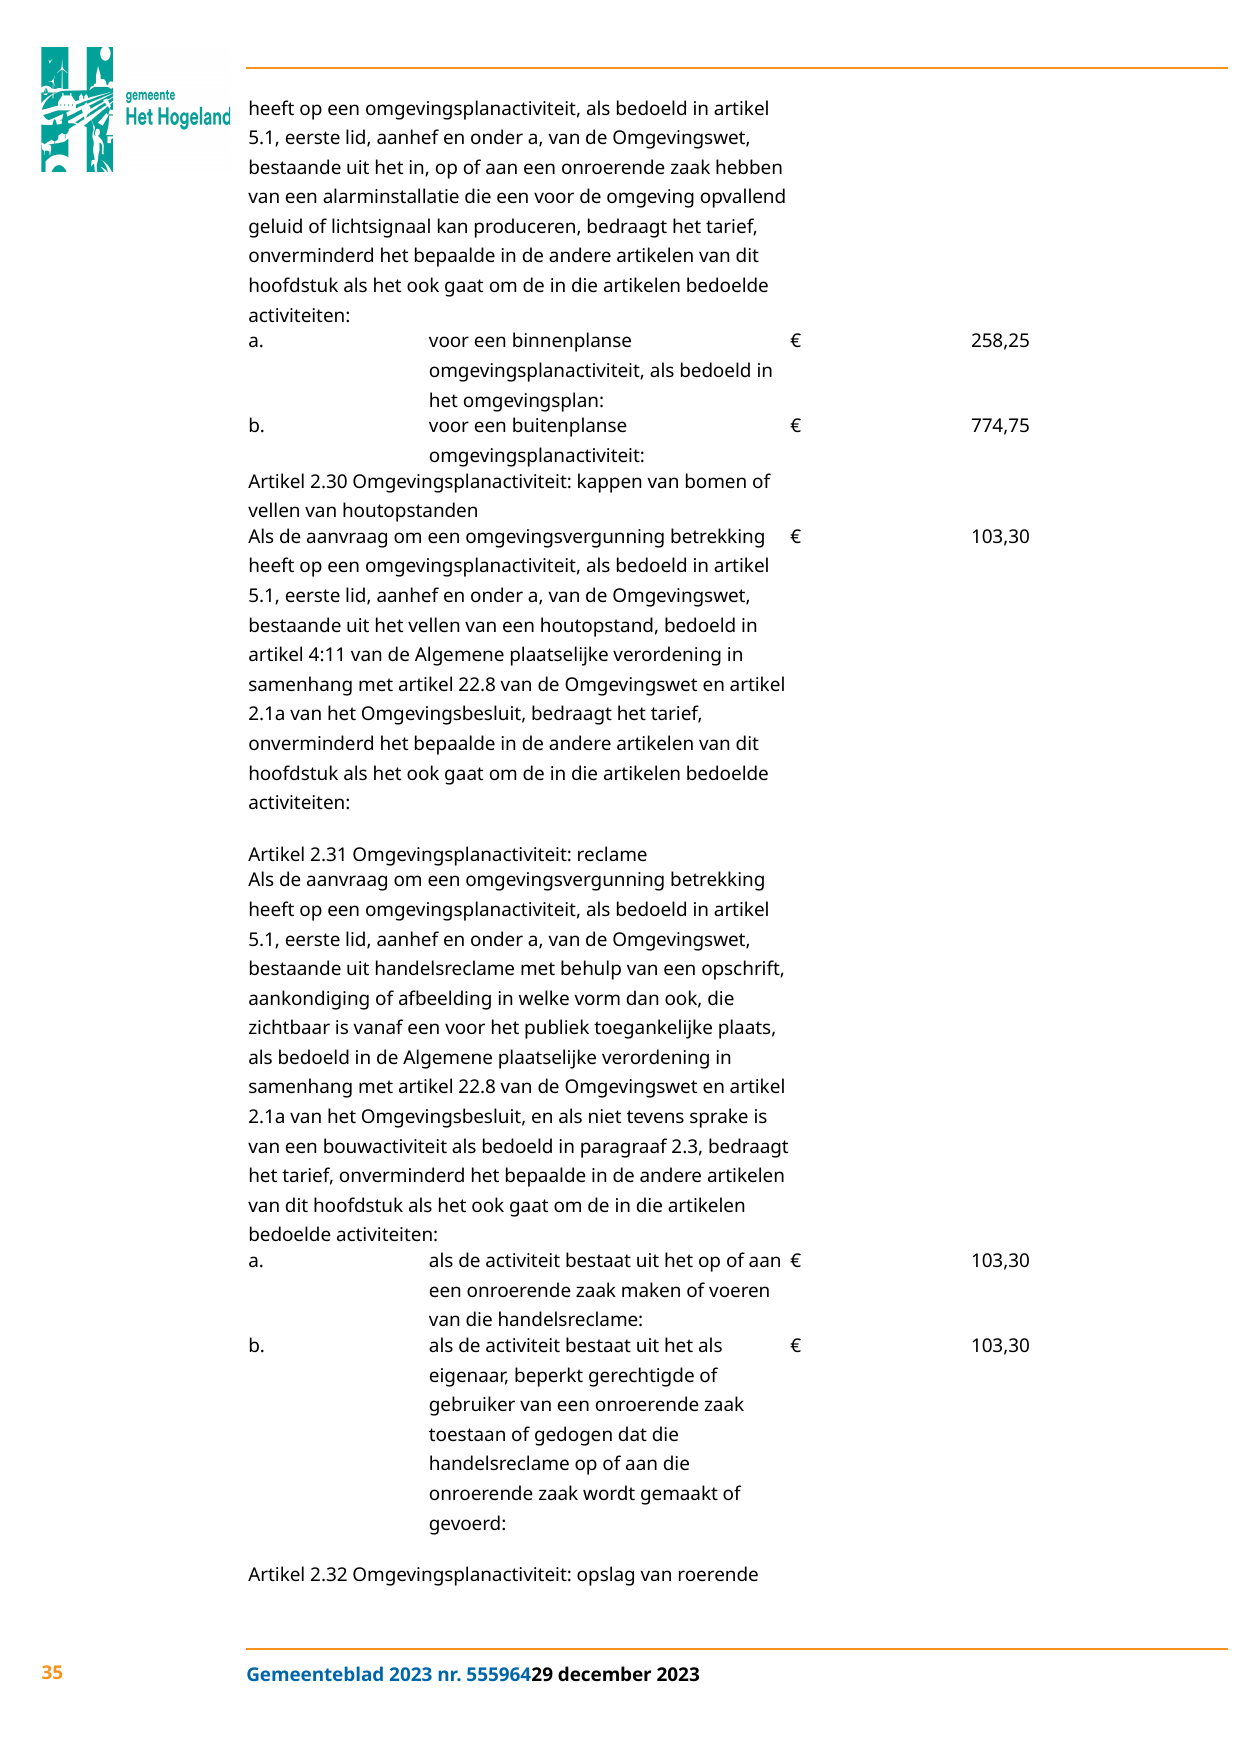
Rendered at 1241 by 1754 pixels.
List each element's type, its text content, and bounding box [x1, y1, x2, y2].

table_cell [971, 95, 1152, 328]
table_cell [790, 867, 971, 1247]
table_cell b. [248, 413, 429, 468]
table_cell 103,30 [971, 1247, 1152, 1332]
table_cell a. [248, 328, 429, 412]
table_cell [790, 1535, 971, 1561]
table_cell [971, 815, 1152, 841]
table_cell € [790, 1247, 971, 1332]
table_cell Artikel 2.30 Omgevingsplanactiviteit: kappen van bomen of vellen van houtopstanden [248, 468, 790, 523]
table_cell [971, 1535, 1152, 1561]
table_cell Als de aanvraag om een omgevingsvergunning betrekking heeft op een omgevingsplanactiviteit, als bedoeld in artikel 5.1, eerste lid, aanhef en onder a, van de Omgevingswet, bestaande uit het vellen van een houtopstand, bedoeld in artikel 4:11 van de Algemene plaatselijke verordening in samenhang met artikel 22.8 van de Omgevingswet en artikel 2.1a van het Omgevingsbesluit, bedraagt het tarief, onverminderd het bepaalde in de andere artikelen van dit hoofdstuk als het ook gaat om de in die artikelen bedoelde activiteiten: [248, 523, 790, 815]
table_cell [790, 1561, 971, 1587]
table_cell 103,30 [971, 523, 1152, 815]
table_cell heeft op een omgevingsplanactiviteit, als bedoeld in artikel 5.1, eerste lid, aanhef en onder a, van de Omgevingswet, bestaande uit het in, op of aan een onroerende zaak hebben van een alarminstallatie die een voor de omgeving opvallend geluid of lichtsignaal kan produceren, bedraagt het tarief, onverminderd het bepaalde in de andere artikelen van dit hoofdstuk als het ook gaat om de in die artikelen bedoelde activiteiten: [248, 95, 790, 328]
table_cell [971, 1561, 1152, 1587]
table_cell als de activiteit bestaat uit het op of aan een onroerende zaak maken of voeren van die handelsreclame: [429, 1247, 790, 1332]
table_cell [971, 867, 1152, 1247]
table_cell 258,25 [971, 328, 1152, 412]
table_cell 103,30 [971, 1332, 1152, 1535]
table_cell [429, 1535, 790, 1561]
table_cell [790, 468, 971, 523]
table_cell € [790, 413, 971, 468]
table_cell € [790, 523, 971, 815]
table_cell Als de aanvraag om een omgevingsvergunning betrekking heeft op een omgevingsplanactiviteit, als bedoeld in artikel 5.1, eerste lid, aanhef en onder a, van de Omgevingswet, bestaande uit handelsreclame met behulp van een opschrift, aankondiging of afbeelding in welke vorm dan ook, die zichtbaar is vanaf een voor het publiek toegankelijke plaats, als bedoeld in de Algemene plaatselijke verordening in samenhang met artikel 22.8 van de Omgevingswet en artikel 2.1a van het Omgevingsbesluit, en als niet tevens sprake is van een bouwactiviteit als bedoeld in paragraaf 2.3, bedraagt het tarief, onverminderd het bepaalde in de andere artikelen van dit hoofdstuk als het ook gaat om de in die artikelen bedoelde activiteiten: [248, 867, 790, 1247]
table_cell [971, 841, 1152, 867]
table_cell a. [248, 1247, 429, 1332]
picture [41, 47, 231, 172]
table_cell voor een binnenplanse omgevingsplanactiviteit, als bedoeld in het omgevingsplan: [429, 328, 790, 412]
table_cell b. [248, 1332, 429, 1535]
table_cell [790, 841, 971, 867]
table_cell 774,75 [971, 413, 1152, 468]
table_cell [248, 1535, 429, 1561]
table_cell Artikel 2.31 Omgevingsplanactiviteit: reclame [248, 841, 790, 867]
table_cell [790, 95, 971, 328]
table_cell voor een buitenplanse omgevingsplanactiviteit: [429, 413, 790, 468]
table_cell € [790, 328, 971, 412]
table_cell als de activiteit bestaat uit het als eigenaar, beperkt gerechtigde of gebruiker van een onroerende zaak toestaan of gedogen dat die handelsreclame op of aan die onroerende zaak wordt gemaakt of gevoerd: [429, 1332, 790, 1535]
table_cell [971, 468, 1152, 523]
table_cell Artikel 2.32 Omgevingsplanactiviteit: opslag van roerende [248, 1561, 790, 1587]
table_cell [248, 815, 971, 841]
table_cell € [790, 1332, 971, 1535]
